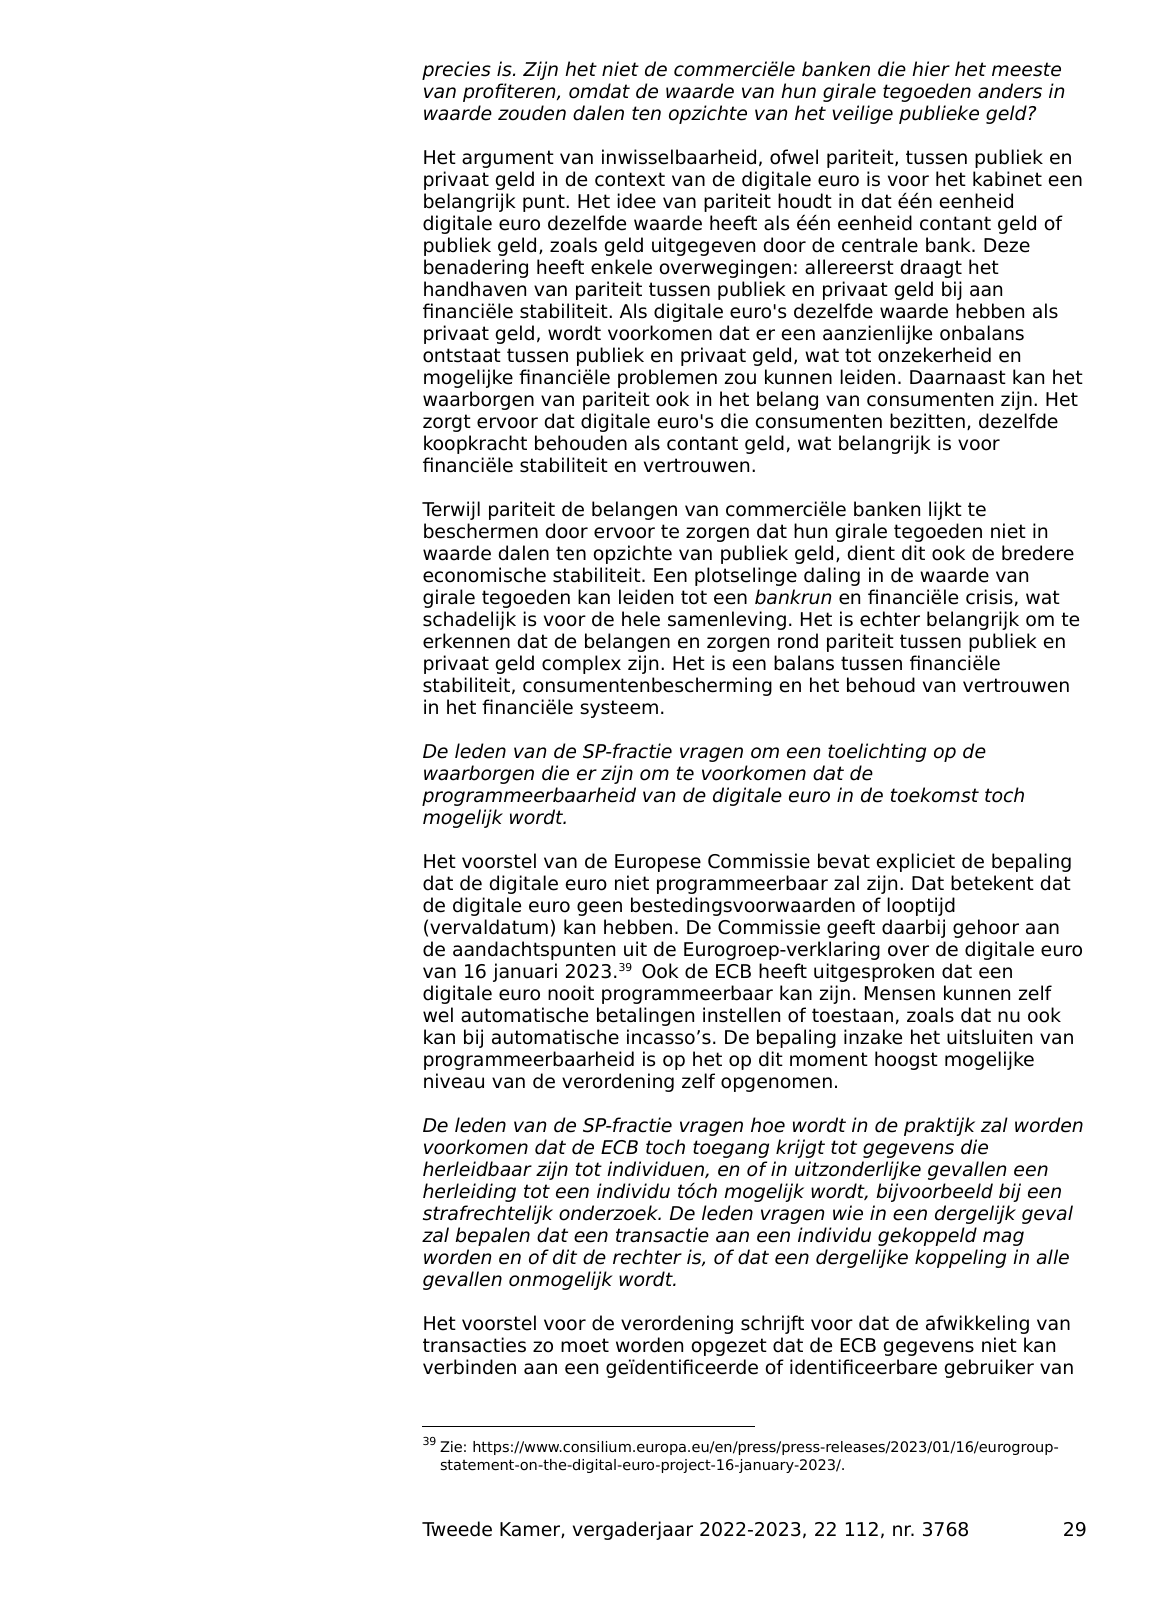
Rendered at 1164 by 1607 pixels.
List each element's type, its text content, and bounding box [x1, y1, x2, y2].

text Het voorstel van de Europese Commissie bevat expliciet de bepaling dat de digitale euro niet programmeerbaar zal zijn. Dat betekent dat de digitale euro geen bestedingsvoorwaarden of looptijd (vervaldatum) kan hebben. De Commissie geeft daarbij gehoor aan de aandachtspunten uit de Eurogroep-verklaring over de digitale euro van 16 januari 2023. Ook de ECB heeft uitgesproken dat een digitale euro nooit programmeerbaar kan zijn. Mensen kunnen zelf wel automatische betalingen instellen of toestaan, zoals dat nu ook kan bij automatische incasso’s. De bepaling inzake het uitsluiten van programmeerbaarheid is op het op dit moment hoogst mogelijke niveau van de verordening zelf opgenomen. [422, 851, 1087, 1093]
text De leden van de SP-fractie vragen hoe wordt in de praktijk zal worden voorkomen dat de ECB toch toegang krijgt tot gegevens die herleidbaar zijn tot individuen, en of in uitzonderlijke gevallen een herleiding tot een individu tóch mogelijk wordt, bijvoorbeeld bij een strafrechtelijk onderzoek. De leden vragen wie in een dergelijk geval zal bepalen dat een transactie aan een individu gekoppeld mag worden en of dit de rechter is, of dat een dergelijke koppeling in alle gevallen onmogelijk wordt. [422, 1115, 1087, 1291]
text Het argument van inwisselbaarheid, ofwel pariteit, tussen publiek en privaat geld in de context van de digitale euro is voor het kabinet een belangrijk punt. Het idee van pariteit houdt in dat één eenheid digitale euro dezelfde waarde heeft als één eenheid contant geld of publiek geld, zoals geld uitgegeven door de centrale bank. Deze benadering heeft enkele overwegingen: allereerst draagt het handhaven van pariteit tussen publiek en privaat geld bij aan financiële stabiliteit. Als digitale euro's dezelfde waarde hebben als privaat geld, wordt voorkomen dat er een aanzienlijke onbalans ontstaat tussen publiek en privaat geld, wat tot onzekerheid en mogelijke financiële problemen zou kunnen leiden. Daarnaast kan het waarborgen van pariteit ook in het belang van consumenten zijn. Het zorgt ervoor dat digitale euro's die consumenten bezitten, dezelfde koopkracht behouden als contant geld, wat belangrijk is voor financiële stabiliteit en vertrouwen. [422, 147, 1087, 477]
text Het voorstel voor de verordening schrijft voor dat de afwikkeling van transacties zo moet worden opgezet dat de ECB gegevens niet kan verbinden aan een geïdentificeerde of identificeerbare gebruiker van [422, 1313, 1087, 1379]
text Terwijl pariteit de belangen van commerciële banken lijkt te beschermen door ervoor te zorgen dat hun girale tegoeden niet in waarde dalen ten opzichte van publiek geld, dient dit ook de bredere economische stabiliteit. Een plotselinge daling in de waarde van girale tegoeden kan leiden tot een bankrun en financiële crisis, wat schadelijk is voor de hele samenleving. Het is echter belangrijk om te erkennen dat de belangen en zorgen rond pariteit tussen publiek en privaat geld complex zijn. Het is een balans tussen financiële stabiliteit, consumentenbescherming en het behoud van vertrouwen in het financiële systeem. [422, 499, 1087, 719]
text precies is. Zijn het niet de commerciële banken die hier het meeste van profiteren, omdat de waarde van hun girale tegoeden anders in waarde zouden dalen ten opzichte van het veilige publieke geld? [422, 59, 1087, 125]
text De leden van de SP-fractie vragen om een toelichting op de waarborgen die er zijn om te voorkomen dat de programmeerbaarheid van de digitale euro in de toekomst toch mogelijk wordt. [422, 741, 1087, 829]
text Zie: https://www.consilium.europa.eu/en/press/press-releases/2023/01/16/eurogroup-statement-on-the-digital-euro-project-16-january-2023/. [422, 1435, 1087, 1474]
